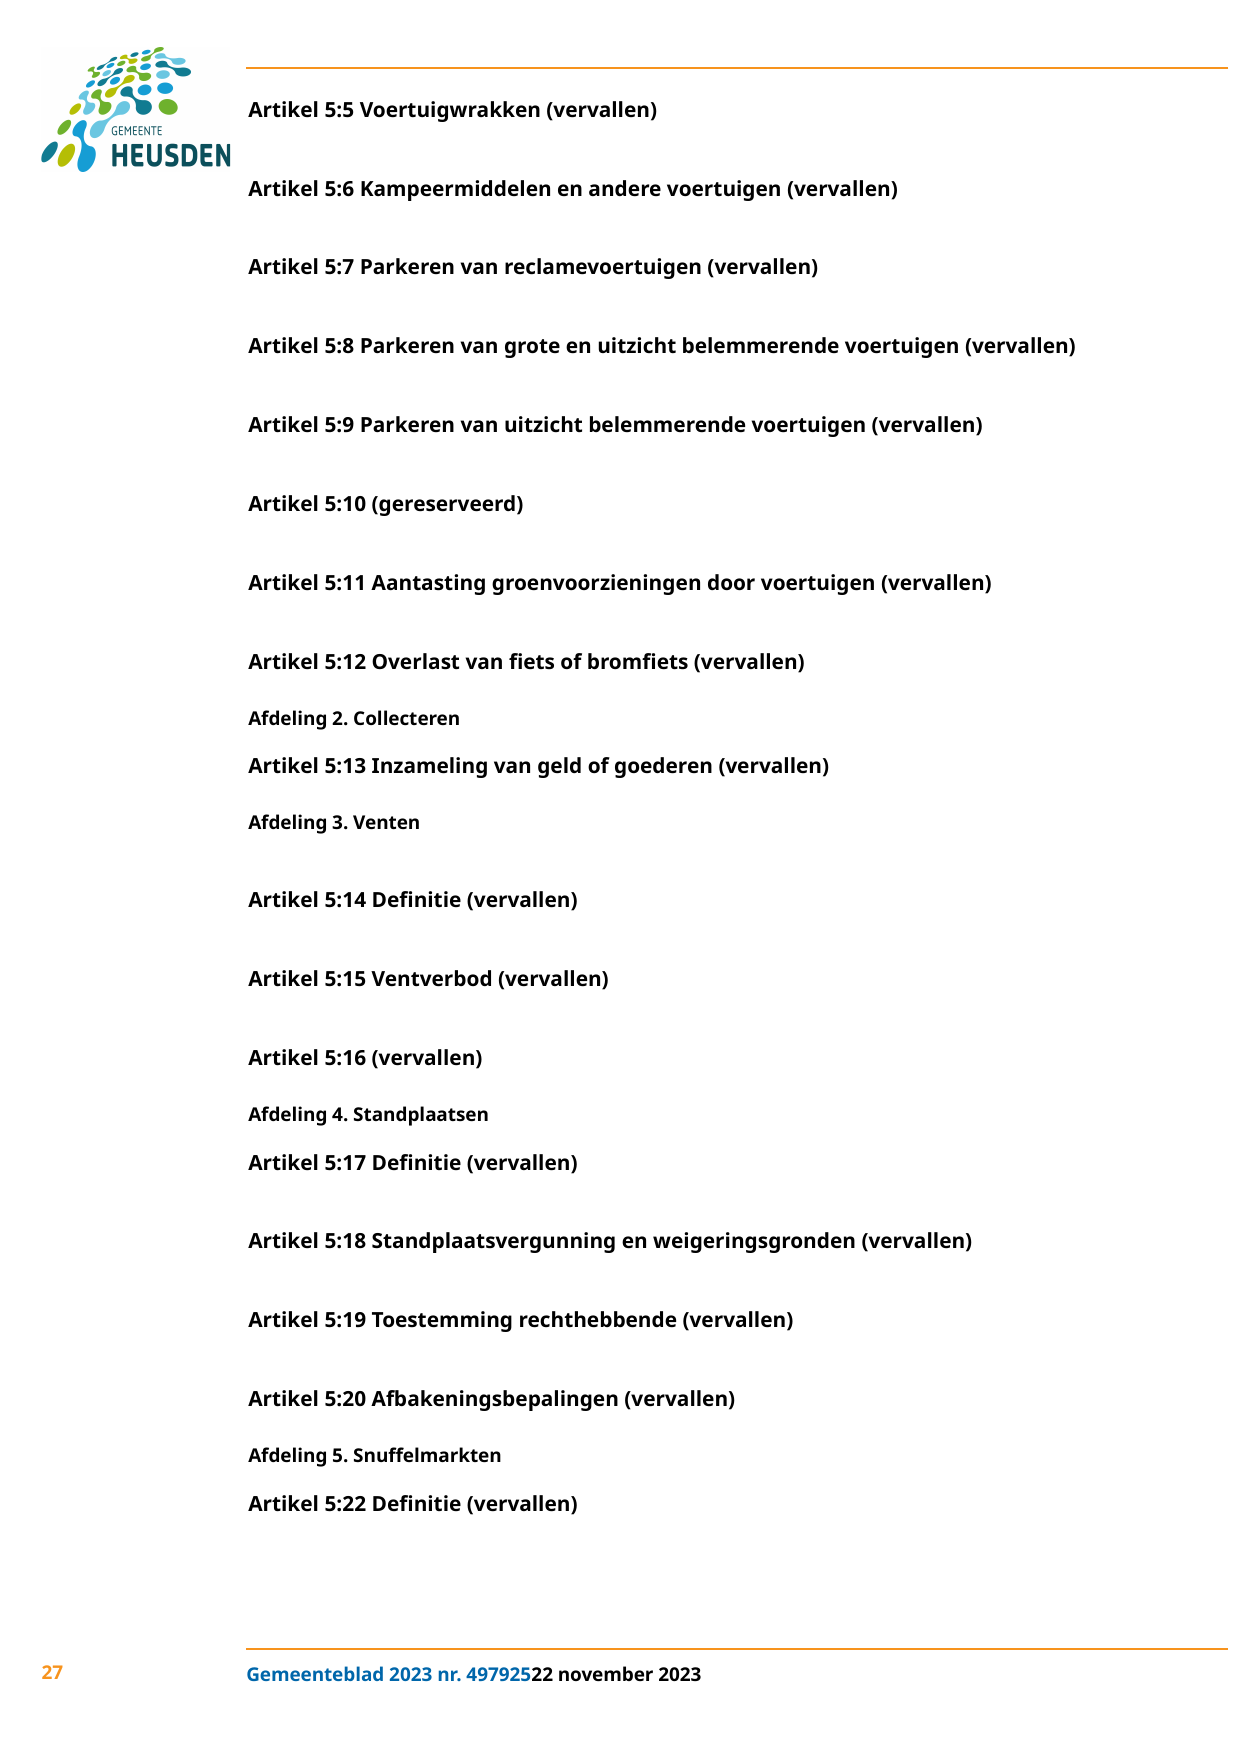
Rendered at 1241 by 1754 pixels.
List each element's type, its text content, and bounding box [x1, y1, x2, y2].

text Artikel 5:11 Aantasting groenvoorzieningen door voertuigen (vervallen) [248, 568, 1152, 596]
text Afdeling 3. Venten [248, 809, 1152, 835]
text Artikel 5:8 Parkeren van grote en uitzicht belemmerende voertuigen (vervallen) [248, 331, 1152, 360]
text Artikel 5:20 Afbakeningsbepalingen (vervallen) [248, 1384, 1152, 1413]
text Artikel 5:15 Ventverbod (vervallen) [248, 964, 1152, 993]
text Artikel 5:16 (vervallen) [248, 1043, 1152, 1072]
text Artikel 5:12 Overlast van fiets of bromfiets (vervallen) [248, 647, 1152, 675]
text Artikel 5:22 Definitie (vervallen) [248, 1489, 1152, 1517]
picture [41, 47, 231, 172]
text Artikel 5:7 Parkeren van reclamevoertuigen (vervallen) [248, 252, 1152, 281]
text Artikel 5:19 Toestemming rechthebbende (vervallen) [248, 1306, 1152, 1334]
text Artikel 5:6 Kampeermiddelen en andere voertuigen (vervallen) [248, 174, 1152, 202]
text Afdeling 2. Collecteren [248, 705, 1152, 731]
text Afdeling 5. Snuffelmarkten [248, 1442, 1152, 1468]
text Artikel 5:10 (gereserveerd) [248, 489, 1152, 517]
text Artikel 5:14 Definitie (vervallen) [248, 886, 1152, 914]
text Artikel 5:18 Standplaatsvergunning en weigeringsgronden (vervallen) [248, 1227, 1152, 1255]
text Artikel 5:17 Definitie (vervallen) [248, 1148, 1152, 1176]
text Artikel 5:9 Parkeren van uitzicht belemmerende voertuigen (vervallen) [248, 410, 1152, 439]
text Artikel 5:5 Voertuigwrakken (vervallen) [248, 95, 1152, 123]
text Artikel 5:13 Inzameling van geld of goederen (vervallen) [248, 751, 1152, 780]
text Afdeling 4. Standplaatsen [248, 1101, 1152, 1127]
